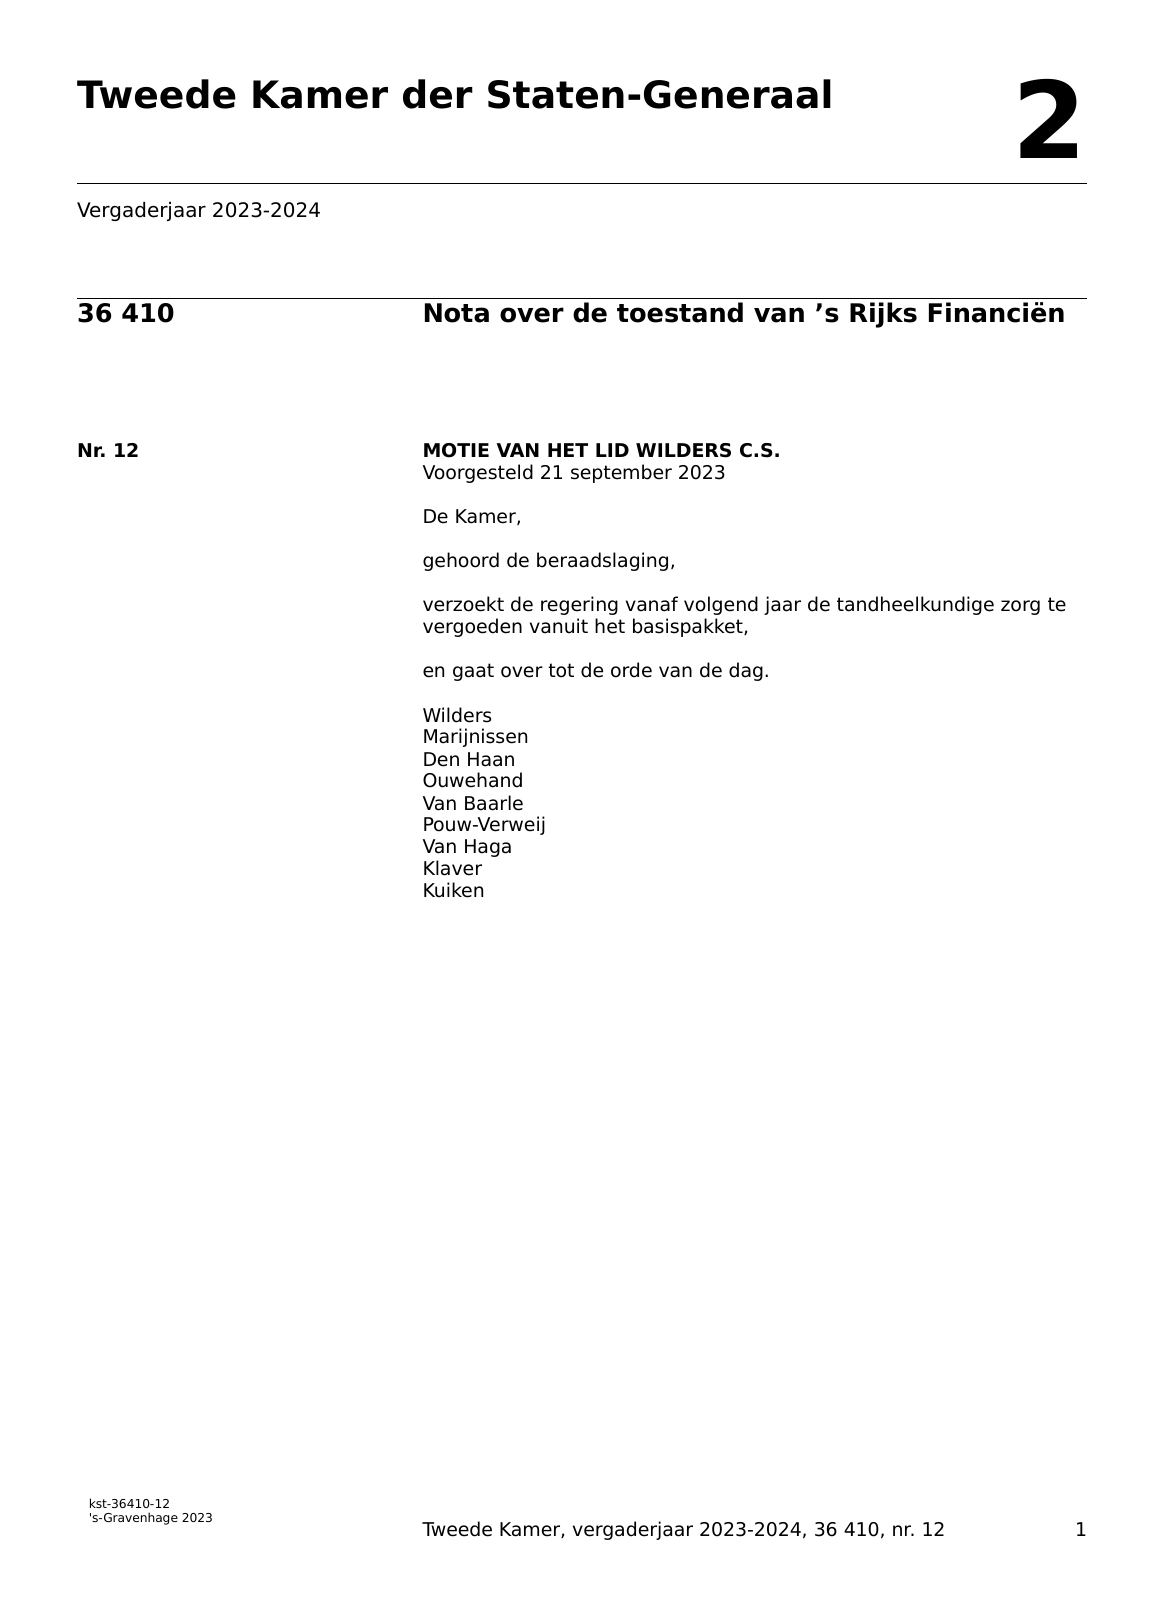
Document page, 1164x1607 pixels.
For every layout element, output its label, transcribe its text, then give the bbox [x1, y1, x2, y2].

text en gaat over tot de orde van de dag. [422, 660, 1087, 682]
text Marijnissen [422, 726, 1087, 748]
text Kuiken [422, 880, 1087, 902]
text Van Baarle [422, 792, 1087, 814]
table_header Tweede Kamer der Staten-Generaal [77, 59, 886, 183]
text De Kamer, [422, 506, 1087, 528]
text Voorgesteld 21 september 2023 [422, 462, 1087, 484]
text 's-Gravenhage 2023 [88, 1511, 323, 1525]
text Wilders [422, 704, 1087, 726]
table_header 2 [886, 59, 1087, 183]
text gehoord de beraadslaging, [422, 550, 1087, 572]
text Van Haga [422, 836, 1087, 858]
text verzoekt de regering vanaf volgend jaar de tandheelkundige zorg te vergoeden vanuit het basispakket, [422, 594, 1087, 638]
text Den Haan [422, 748, 1087, 770]
table_cell Vergaderjaar 2023-2024 [77, 184, 1087, 298]
subtitle 36 410 Nota over de toestand van ’s Rijks Financiën [77, 299, 1087, 329]
subtitle Nr. 12 MOTIE VAN HET LID WILDERS C.S. [77, 440, 1087, 462]
text kst-36410-12 [88, 1497, 323, 1511]
text Klaver [422, 858, 1087, 880]
text Ouwehand [422, 770, 1087, 792]
text Pouw-Verweij [422, 814, 1087, 836]
